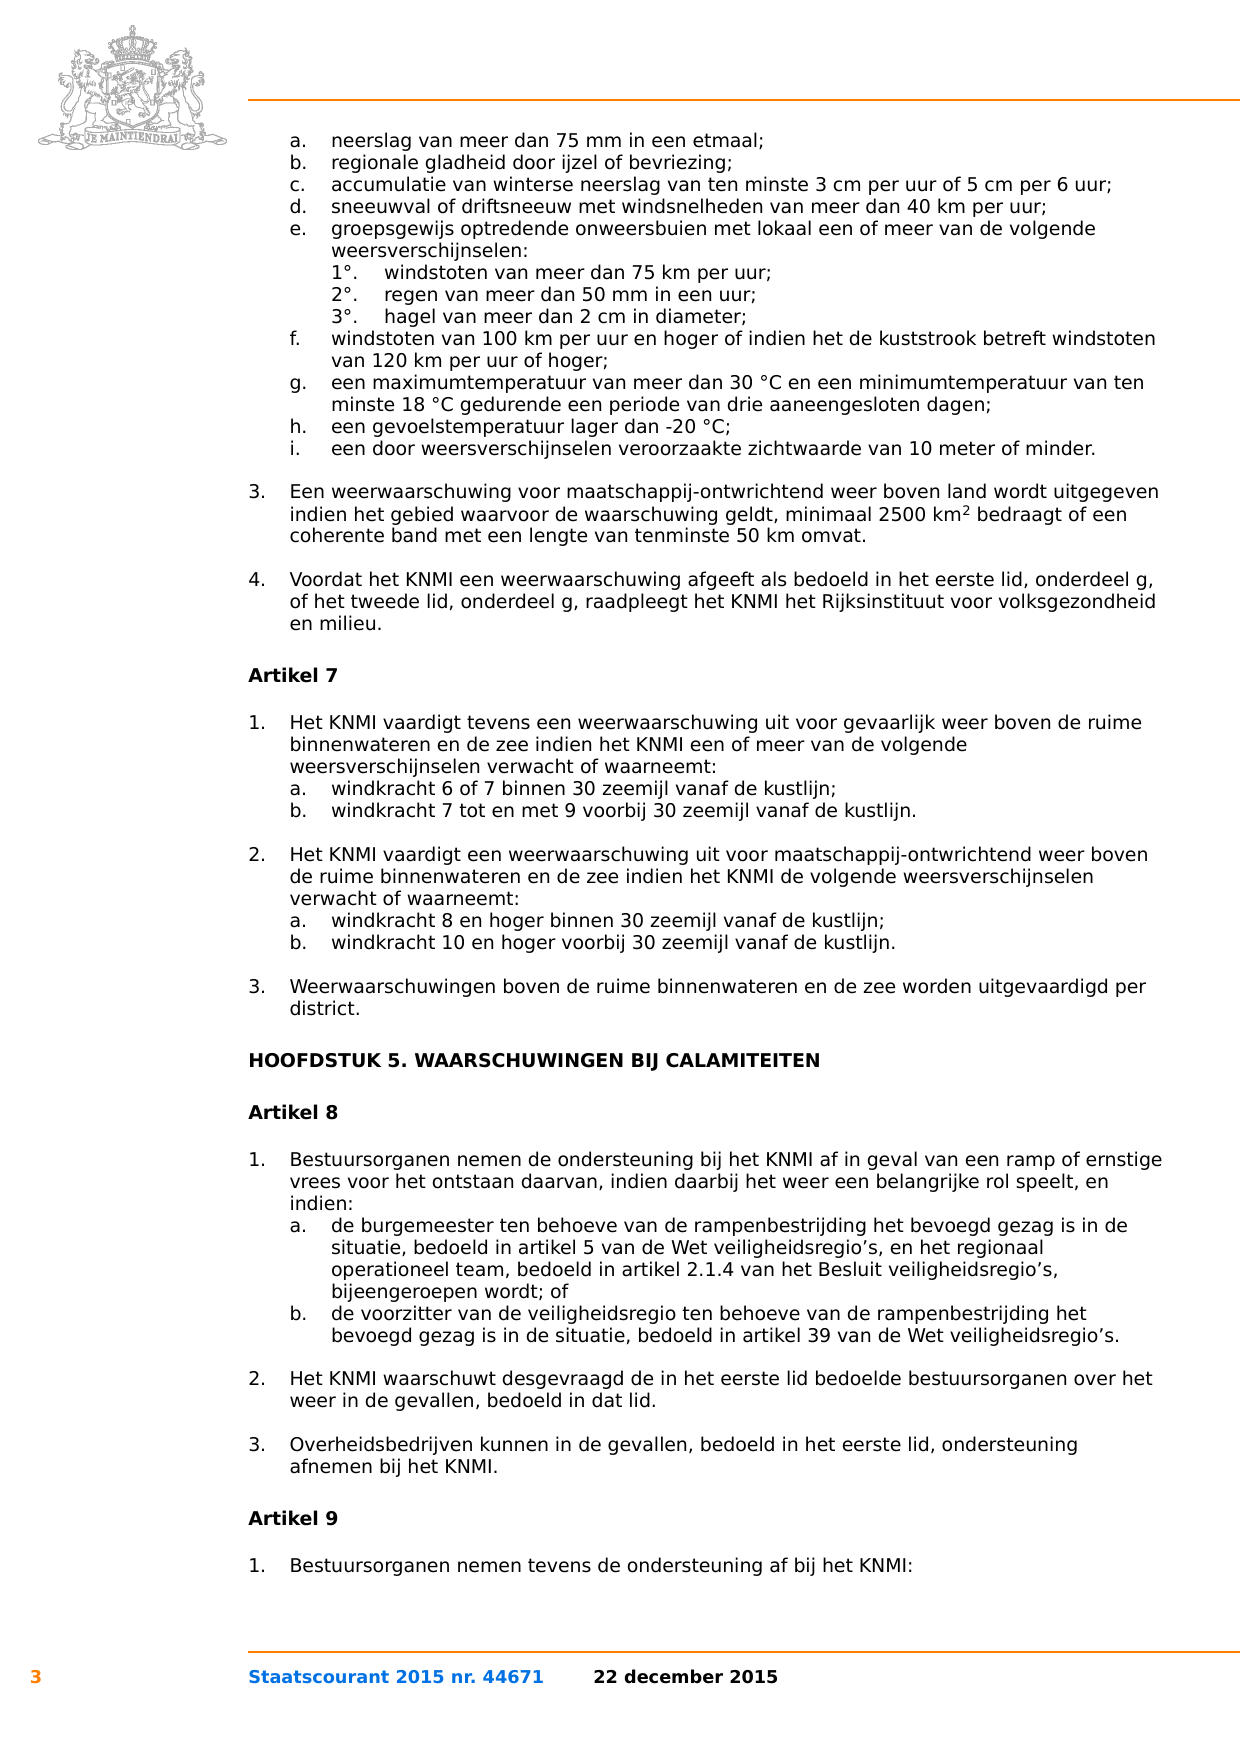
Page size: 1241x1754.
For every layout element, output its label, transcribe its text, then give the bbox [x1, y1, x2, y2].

subtitle Artikel 8 [248, 1102, 1163, 1124]
text 1. Bestuursorganen nemen de ondersteuning bij het KNMI af in geval van een ramp of ernstige vrees voor het ontstaan daarvan, indien daarbij het weer een belangrijke rol speelt, en indien: [248, 1149, 1163, 1214]
text b. windkracht 7 tot en met 9 voorbij 30 zeemijl vanaf de kustlijn. [289, 800, 1163, 822]
text g. een maximumtemperatuur van meer dan 30 °C en een minimumtemperatuur van ten minste 18 °C gedurende een periode van drie aaneengesloten dagen; [289, 372, 1163, 416]
text 2. Het KNMI vaardigt een weerwaarschuwing uit voor maatschappij-ontwrichtend weer boven de ruime binnenwateren en de zee indien het KNMI de volgende weersverschijnselen verwacht of waarneemt: [248, 844, 1163, 910]
text a. windkracht 8 en hoger binnen 30 zeemijl vanaf de kustlijn; [289, 910, 1163, 932]
text d. sneeuwval of driftsneeuw met windsnelheden van meer dan 40 km per uur; [289, 196, 1163, 218]
text 4. Voordat het KNMI een weerwaarschuwing afgeeft als bedoeld in het eerste lid, onderdeel g, of het tweede lid, onderdeel g, raadpleegt het KNMI het Rijksinstituut voor volksgezondheid en milieu. [248, 569, 1163, 635]
text 3. Weerwaarschuwingen boven de ruime binnenwateren en de zee worden uitgevaardigd per district. [248, 976, 1163, 1020]
text c. accumulatie van winterse neerslag van ten minste 3 cm per uur of 5 cm per 6 uur; [289, 174, 1163, 196]
text b. de voorzitter van de veiligheidsregio ten behoeve van de rampenbestrijding het bevoegd gezag is in de situatie, bedoeld in artikel 39 van de Wet veiligheidsregio’s. [289, 1302, 1163, 1346]
text f. windstoten van 100 km per uur en hoger of indien het de kuststrook betreft windstoten van 120 km per uur of hoger; [289, 328, 1163, 372]
text a. windkracht 6 of 7 binnen 30 zeemijl vanaf de kustlijn; [289, 778, 1163, 800]
text b. windkracht 10 en hoger voorbij 30 zeemijl vanaf de kustlijn. [289, 932, 1163, 954]
text 2. Het KNMI waarschuwt desgevraagd de in het eerste lid bedoelde bestuursorganen over het weer in de gevallen, bedoeld in dat lid. [248, 1368, 1163, 1412]
text a. neerslag van meer dan 75 mm in een etmaal; [289, 130, 1163, 152]
subtitle Artikel 7 [248, 665, 1163, 687]
picture [38, 25, 227, 150]
text i. een door weersverschijnselen veroorzaakte zichtwaarde van 10 meter of minder. [289, 438, 1163, 459]
text e. groepsgewijs optredende onweersbuien met lokaal een of meer van de volgende weersverschijnselen: [289, 218, 1163, 262]
text b. regionale gladheid door ijzel of bevriezing; [289, 152, 1163, 174]
text a. de burgemeester ten behoeve van de rampenbestrijding het bevoegd gezag is in de situatie, bedoeld in artikel 5 van de Wet veiligheidsregio’s, en het regionaal operationeel team, bedoeld in artikel 2.1.4 van het Besluit veiligheidsregio’s, bijeengeroepen wordt; of [289, 1214, 1163, 1302]
text 3°. hagel van meer dan 2 cm in diameter; [331, 306, 1163, 328]
text 1. Bestuursorganen nemen tevens de ondersteuning af bij het KNMI: [248, 1555, 1163, 1577]
text 3. Overheidsbedrijven kunnen in de gevallen, bedoeld in het eerste lid, ondersteuning afnemen bij het KNMI. [248, 1434, 1163, 1478]
text 1. Het KNMI vaardigt tevens een weerwaarschuwing uit voor gevaarlijk weer boven de ruime binnenwateren en de zee indien het KNMI een of meer van de volgende weersverschijnselen verwacht of waarneemt: [248, 712, 1163, 778]
subtitle Artikel 9 [248, 1508, 1163, 1530]
text 3. Een weerwaarschuwing voor maatschappij-ontwrichtend weer boven land wordt uitgegeven indien het gebied waarvoor de waarschuwing geldt, minimaal 2500 km2 bedraagt of een coherente band met een lengte van tenminste 50 km omvat. [248, 481, 1163, 547]
subtitle HOOFDSTUK 5. WAARSCHUWINGEN BIJ CALAMITEITEN [248, 1050, 1163, 1072]
text 2°. regen van meer dan 50 mm in een uur; [331, 284, 1163, 306]
text h. een gevoelstemperatuur lager dan -20 °C; [289, 416, 1163, 438]
text 1°. windstoten van meer dan 75 km per uur; [331, 262, 1163, 284]
